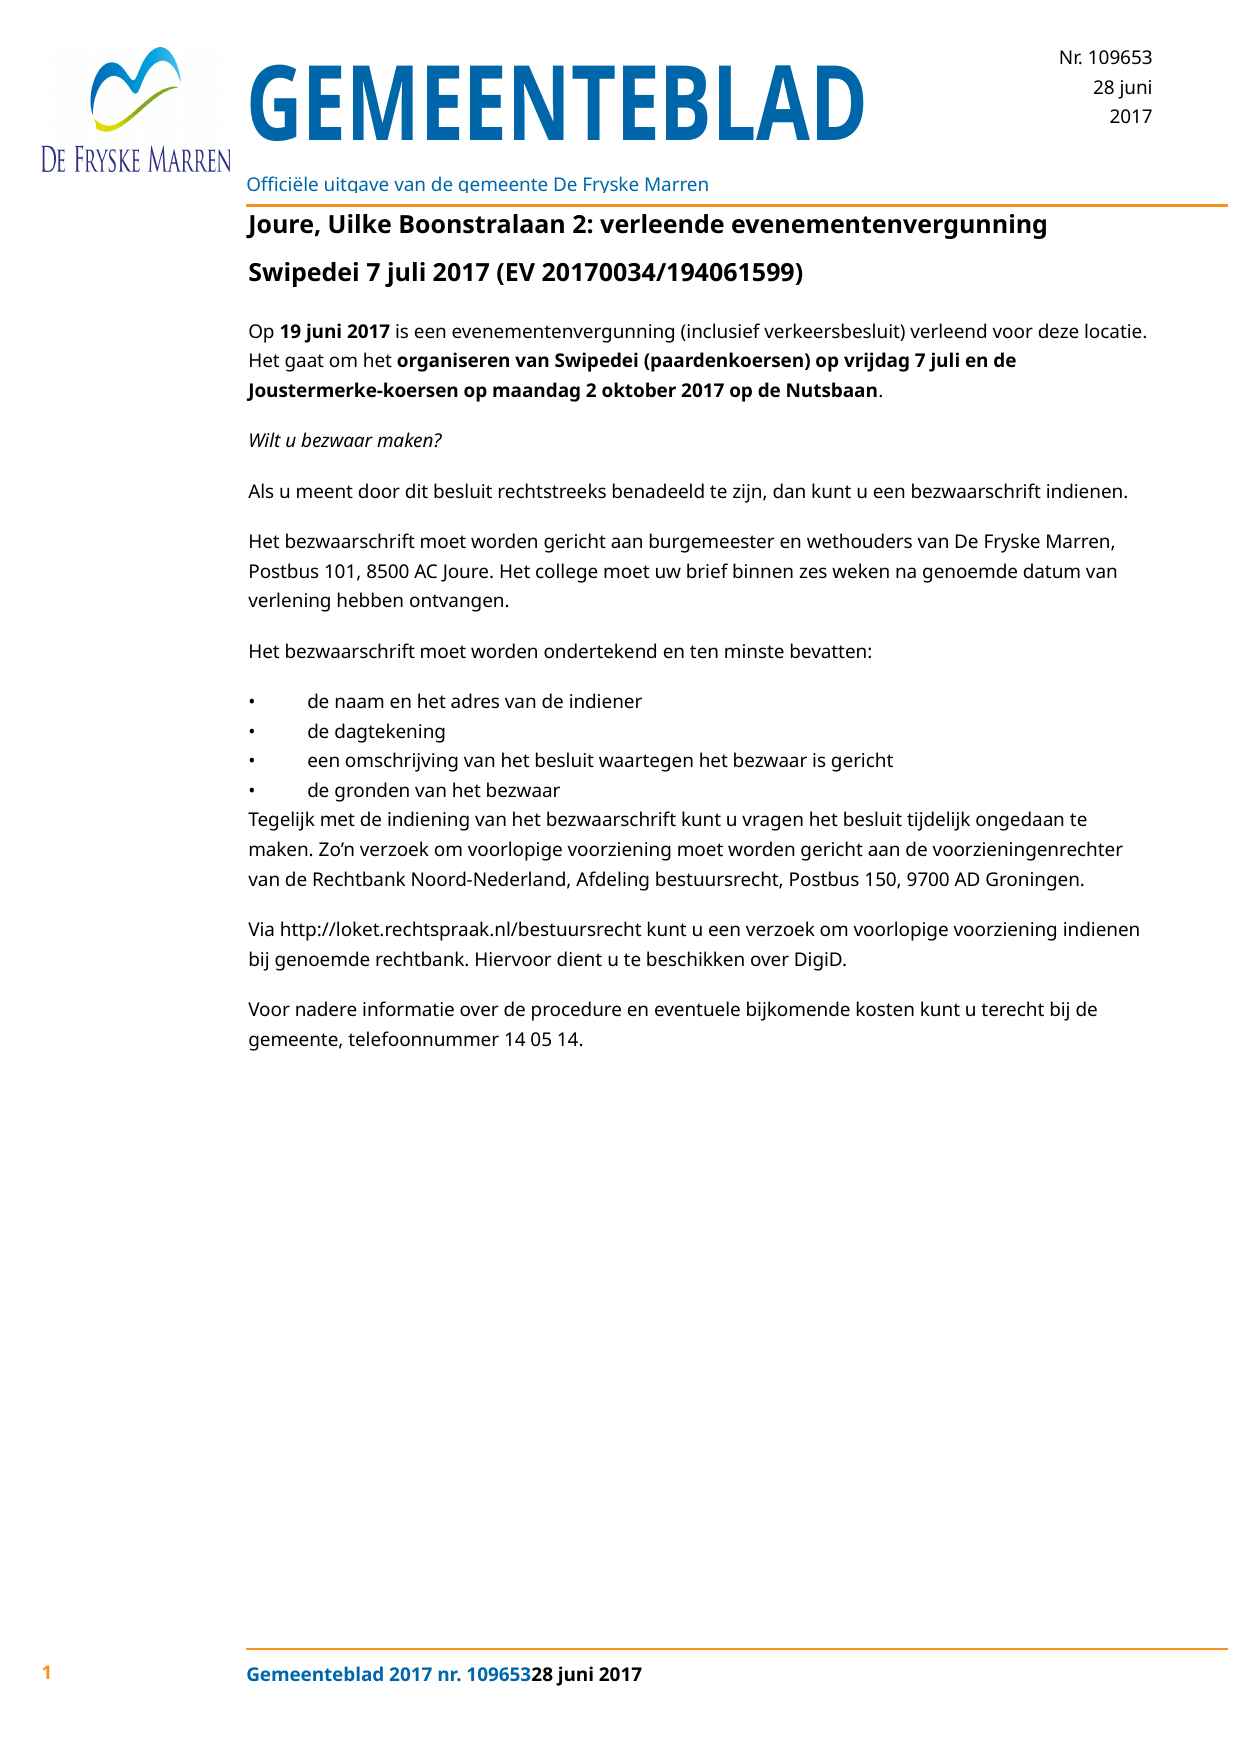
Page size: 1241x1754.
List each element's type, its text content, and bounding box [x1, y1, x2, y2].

text Joure, Uilke Boonstralaan 2: verleende evenementenvergunning Swipedei 7 juli 2017 (EV 20170034/194061599) [248, 207, 1152, 288]
text Voor nadere informatie over de procedure en eventuele bijkomende kosten kunt u terecht bij de gemeente, telefoonnummer 14 05 14. [248, 996, 1152, 1052]
text Wilt u bezwaar maken? [248, 427, 1152, 453]
list de gronden van het bezwaar [248, 777, 1152, 803]
picture [41, 47, 231, 172]
list de naam en het adres van de indiener [248, 688, 1152, 714]
text Op 19 juni 2017 is een evenementenvergunning (inclusief verkeersbesluit) verleend voor deze locatie. Het gaat om het organiseren van Swipedei (paardenkoersen) op vrijdag 7 juli en de Joustermerke-koersen op maandag 2 oktober 2017 op de Nutsbaan. [248, 318, 1152, 403]
text Het bezwaarschrift moet worden ondertekend en ten minste bevatten: [248, 638, 1152, 664]
text Via http://loket.rechtspraak.nl/bestuursrecht kunt u een verzoek om voorlopige voorziening indienen bij genoemde rechtbank. Hiervoor dient u te beschikken over DigiD. [248, 916, 1152, 972]
list een omschrijving van het besluit waartegen het bezwaar is gericht [248, 747, 1152, 773]
text Als u meent door dit besluit rechtstreeks benadeeld te zijn, dan kunt u een bezwaarschrift indienen. [248, 478, 1152, 504]
text Het bezwaarschrift moet worden gericht aan burgemeester en wethouders van De Fryske Marren, Postbus 101, 8500 AC Joure. Het college moet uw brief binnen zes weken na genoemde datum van verlening hebben ontvangen. [248, 528, 1152, 613]
list de dagtekening [248, 718, 1152, 744]
text Tegelijk met de indiening van het bezwaarschrift kunt u vragen het besluit tijdelijk ongedaan te maken. Zo’n verzoek om voorlopige voorziening moet worden gericht aan de voorzieningenrechter van de Rechtbank Noord-Nederland, Afdeling bestuursrecht, Postbus 150, 9700 AD Groningen. [248, 807, 1152, 892]
